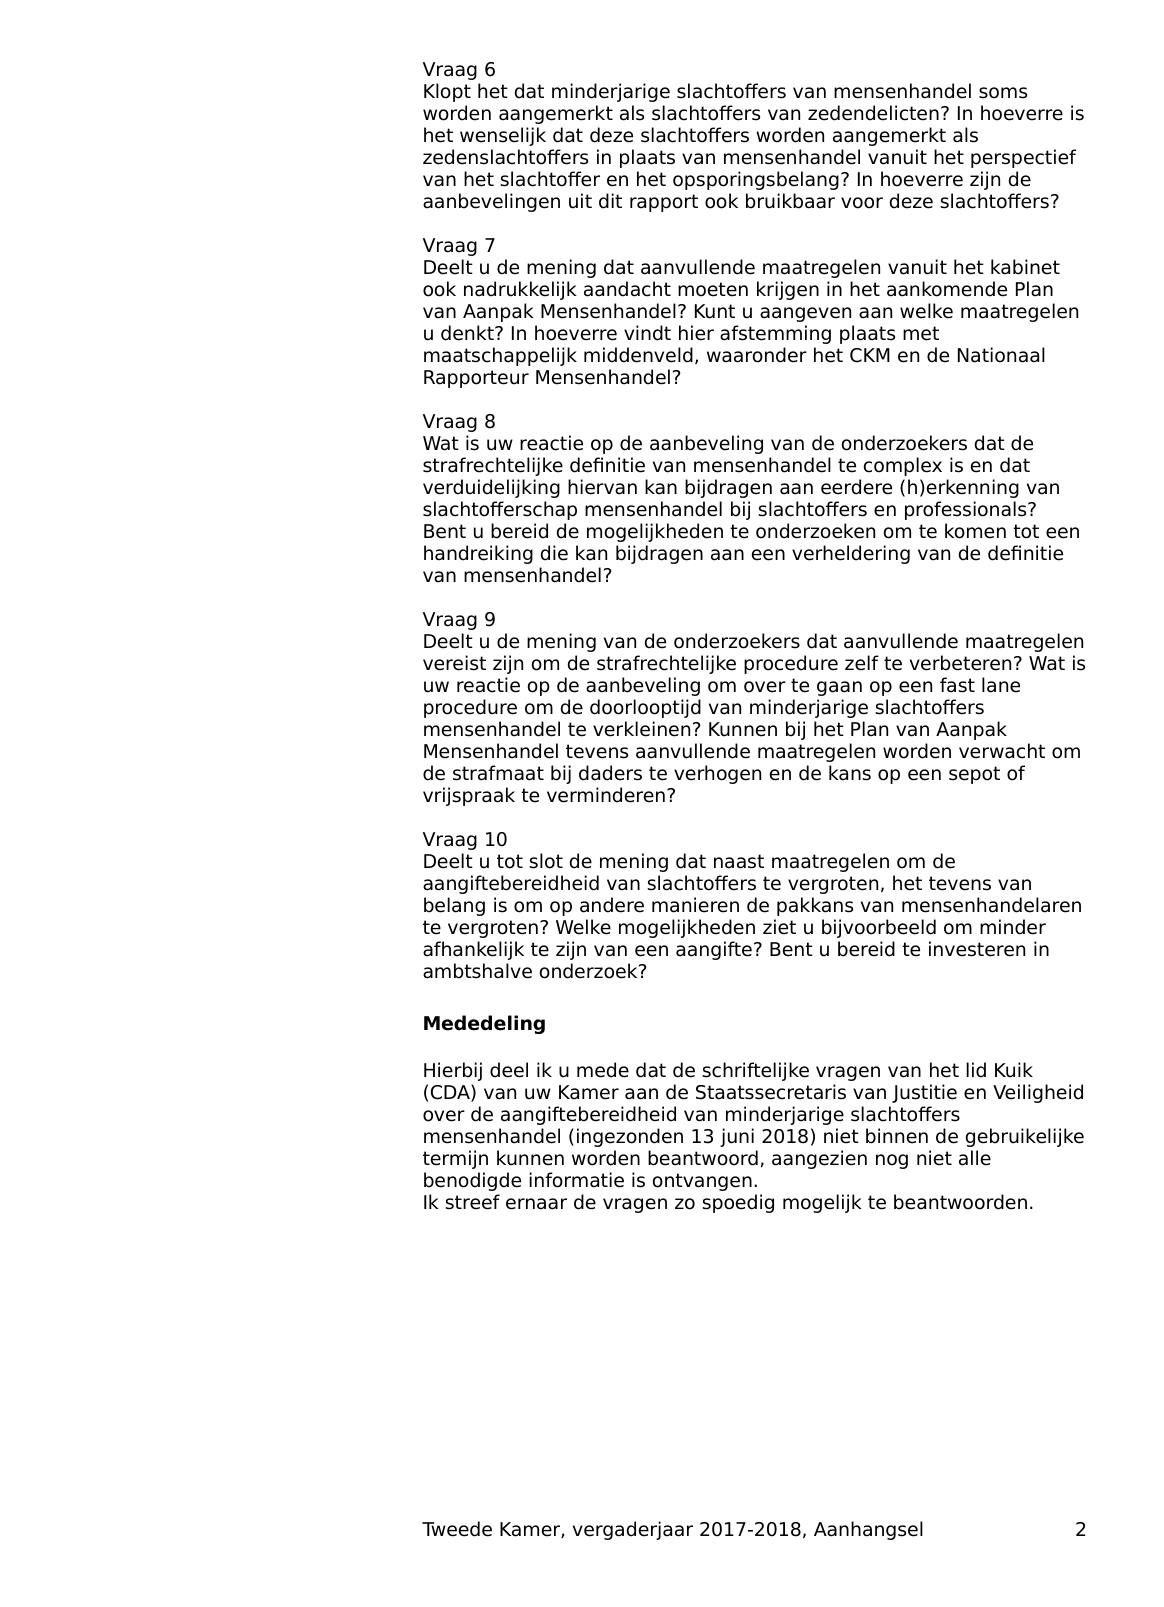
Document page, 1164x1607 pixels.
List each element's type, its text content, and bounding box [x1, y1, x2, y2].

text Vraag 8 [422, 411, 1087, 433]
text Deelt u tot slot de mening dat naast maatregelen om de aangiftebereidheid van slachtoffers te vergroten, het tevens van belang is om op andere manieren de pakkans van mensenhandelaren te vergroten? Welke mogelijkheden ziet u bijvoorbeeld om minder afhankelijk te zijn van een aangifte? Bent u bereid te investeren in ambtshalve onderzoek? [422, 851, 1087, 983]
text Vraag 7 [422, 235, 1087, 257]
text Klopt het dat minderjarige slachtoffers van mensenhandel soms worden aangemerkt als slachtoffers van zedendelicten? In hoeverre is het wenselijk dat deze slachtoffers worden aangemerkt als zedenslachtoffers in plaats van mensenhandel vanuit het perspectief van het slachtoffer en het opsporingsbelang? In hoeverre zijn de aanbevelingen uit dit rapport ook bruikbaar voor deze slachtoffers? [422, 81, 1087, 213]
text Wat is uw reactie op de aanbeveling van de onderzoekers dat de strafrechtelijke definitie van mensenhandel te complex is en dat verduidelijking hiervan kan bijdragen aan eerdere (h)erkenning van slachtofferschap mensenhandel bij slachtoffers en professionals? Bent u bereid de mogelijkheden te onderzoeken om te komen tot een handreiking die kan bijdragen aan een verheldering van de definitie van mensenhandel? [422, 433, 1087, 587]
text Vraag 6 [422, 59, 1087, 81]
subtitle Mededeling [422, 1013, 1087, 1035]
text Vraag 9 [422, 609, 1087, 631]
text Ik streef ernaar de vragen zo spoedig mogelijk te beantwoorden. [422, 1192, 1087, 1214]
text Deelt u de mening van de onderzoekers dat aanvullende maatregelen vereist zijn om de strafrechtelijke procedure zelf te verbeteren? Wat is uw reactie op de aanbeveling om over te gaan op een fast lane procedure om de doorlooptijd van minderjarige slachtoffers mensenhandel te verkleinen? Kunnen bij het Plan van Aanpak Mensenhandel tevens aanvullende maatregelen worden verwacht om de strafmaat bij daders te verhogen en de kans op een sepot of vrijspraak te verminderen? [422, 631, 1087, 807]
text Vraag 10 [422, 829, 1087, 851]
text Deelt u de mening dat aanvullende maatregelen vanuit het kabinet ook nadrukkelijk aandacht moeten krijgen in het aankomende Plan van Aanpak Mensenhandel? Kunt u aangeven aan welke maatregelen u denkt? In hoeverre vindt hier afstemming plaats met maatschappelijk middenveld, waaronder het CKM en de Nationaal Rapporteur Mensenhandel? [422, 257, 1087, 389]
text Hierbij deel ik u mede dat de schriftelijke vragen van het lid Kuik (CDA) van uw Kamer aan de Staatssecretaris van Justitie en Veiligheid over de aangiftebereidheid van minderjarige slachtoffers mensenhandel (ingezonden 13 juni 2018) niet binnen de gebruikelijke termijn kunnen worden beantwoord, aangezien nog niet alle benodigde informatie is ontvangen. [422, 1060, 1087, 1192]
